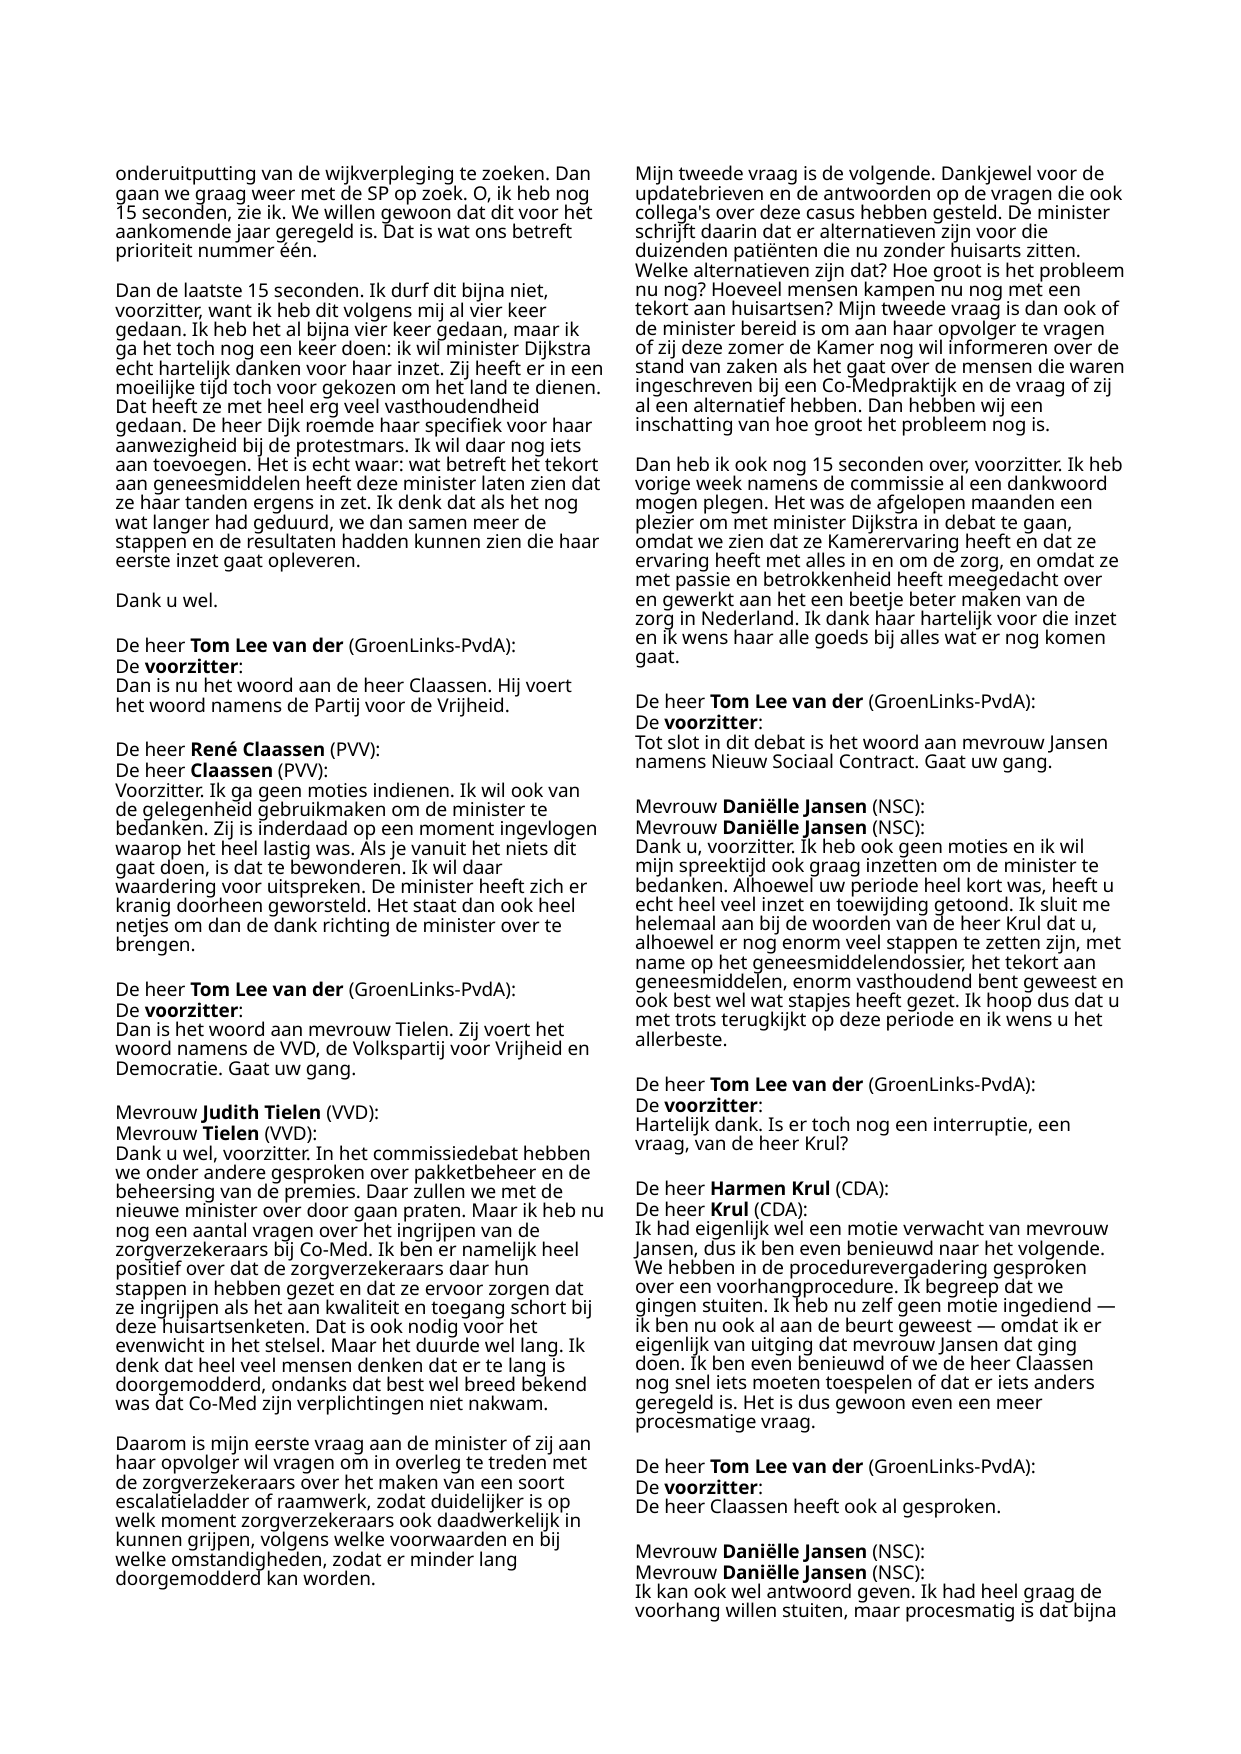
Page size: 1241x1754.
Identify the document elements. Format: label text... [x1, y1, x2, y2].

text De heer Harmen Krul (CDA): [635, 1175, 1125, 1201]
text De heer Tom Lee van der (GroenLinks-PvdA): [115, 632, 605, 658]
text Mevrouw Daniëlle Jansen (NSC): [635, 819, 1125, 838]
text De heer René Claassen (PVV): [115, 737, 605, 762]
text De heer Tom Lee van der (GroenLinks-PvdA): [635, 1071, 1125, 1097]
text De heer Claassen heeft ook al gesproken. [635, 1498, 1125, 1517]
text De voorzitter: [115, 1002, 605, 1021]
text Dank u, voorzitter. Ik heb ook geen moties en ik wil mijn spreektijd ook graag inzetten om de minister te bedanken. Alhoewel uw periode heel kort was, heeft u echt heel veel inzet en toewijding getoond. Ik sluit me helemaal aan bij de woorden van de heer Krul dat u, alhoewel er nog enorm veel stappen te zetten zijn, met name op het geneesmiddelendossier, het tekort aan geneesmiddelen, enorm vasthoudend bent geweest en ook best wel wat stapjes heeft gezet. Ik hoop dus dat u met trots terugkijkt op deze periode en ik wens u het allerbeste. [635, 838, 1125, 1050]
text Daarom is mijn eerste vraag aan de minister of zij aan haar opvolger wil vragen om in overleg te treden met de zorgverzekeraars over het maken van een soort escalatieladder of raamwerk, zodat duidelijker is op welk moment zorgverzekeraars ook daadwerkelijk in kunnen grijpen, volgens welke voorwaarden en bij welke omstandigheden, zodat er minder lang doorgemodderd kan worden. [115, 1435, 605, 1589]
text De voorzitter: [635, 1097, 1125, 1116]
text Dan heb ik ook nog 15 seconden over, voorzitter. Ik heb vorige week namens de commissie al een dankwoord mogen plegen. Het was de afgelopen maanden een plezier om met minister Dijkstra in debat te gaan, omdat we zien dat ze Kamerervaring heeft en dat ze ervaring heeft met alles in en om de zorg, en omdat ze met passie en betrokkenheid heeft meegedacht over en gewerkt aan het een beetje beter maken van de zorg in Nederland. Ik dank haar hartelijk voor die inzet en ik wens haar alle goeds bij alles wat er nog komen gaat. [635, 456, 1125, 668]
text Mevrouw Daniëlle Jansen (NSC): [635, 793, 1125, 819]
text Voorzitter. Ik ga geen moties indienen. Ik wil ook van de gelegenheid gebruikmaken om de minister te bedanken. Zij is inderdaad op een moment ingevlogen waarop het heel lastig was. Als je vanuit het niets dit gaat doen, is dat te bewonderen. Ik wil daar waardering voor uitspreken. De minister heeft zich er kranig doorheen geworsteld. Het staat dan ook heel netjes om dan de dank richting de minister over te brengen. [115, 782, 605, 955]
text Dan is nu het woord aan de heer Claassen. Hij voert het woord namens de Partij voor de Vrijheid. [115, 677, 605, 716]
text De heer Claassen (PVV): [115, 762, 605, 782]
text Mijn tweede vraag is de volgende. Dankjewel voor de updatebrieven en de antwoorden op de vragen die ook collega's over deze casus hebben gesteld. De minister schrijft daarin dat er alternatieven zijn voor die duizenden patiënten die nu zonder huisarts zitten. Welke alternatieven zijn dat? Hoe groot is het probleem nu nog? Hoeveel mensen kampen nu nog met een tekort aan huisartsen? Mijn tweede vraag is dan ook of de minister bereid is om aan haar opvolger te vragen of zij deze zomer de Kamer nog wil informeren over de stand van zaken als het gaat over de mensen die waren ingeschreven bij een Co-Medpraktijk en de vraag of zij al een alternatief hebben. Dan hebben wij een inschatting van hoe groot het probleem nog is. [635, 165, 1125, 435]
text Dan de laatste 15 seconden. Ik durf dit bijna niet, voorzitter, want ik heb dit volgens mij al vier keer gedaan. Ik heb het al bijna vier keer gedaan, maar ik ga het toch nog een keer doen: ik wil minister Dijkstra echt hartelijk danken voor haar inzet. Zij heeft er in een moeilijke tijd toch voor gekozen om het land te dienen. Dat heeft ze met heel erg veel vasthoudendheid gedaan. De heer Dijk roemde haar specifiek voor haar aanwezigheid bij de protestmars. Ik wil daar nog iets aan toevoegen. Het is echt waar: wat betreft het tekort aan geneesmiddelen heeft deze minister laten zien dat ze haar tanden ergens in zet. Ik denk dat als het nog wat langer had geduurd, we dan samen meer de stappen en de resultaten hadden kunnen zien die haar eerste inzet gaat opleveren. [115, 282, 605, 571]
text De voorzitter: [635, 1479, 1125, 1498]
text Dank u wel. [115, 592, 605, 611]
text Dan is het woord aan mevrouw Tielen. Zij voert het woord namens de VVD, de Volkspartij voor Vrijheid en Democratie. Gaat uw gang. [115, 1021, 605, 1079]
text Ik kan ook wel antwoord geven. Ik had heel graag de voorhang willen stuiten, maar procesmatig is dat bijna [635, 1583, 1125, 1622]
text Mevrouw Tielen (VVD): [115, 1125, 605, 1144]
text De heer Tom Lee van der (GroenLinks-PvdA): [635, 1453, 1125, 1479]
text De voorzitter: [635, 714, 1125, 734]
text Mevrouw Judith Tielen (VVD): [115, 1099, 605, 1125]
text Ik had eigenlijk wel een motie verwacht van mevrouw Jansen, dus ik ben even benieuwd naar het volgende. We hebben in de procedurevergadering gesproken over een voorhangprocedure. Ik begreep dat we gingen stuiten. Ik heb nu zelf geen motie ingediend — ik ben nu ook al aan de beurt geweest — omdat ik er eigenlijk van uitging dat mevrouw Jansen dat ging doen. Ik ben even benieuwd of we de heer Claassen nog snel iets moeten toespelen of dat er iets anders geregeld is. Het is dus gewoon even een meer procesmatige vraag. [635, 1220, 1125, 1432]
text De voorzitter: [115, 658, 605, 677]
text Hartelijk dank. Is er toch nog een interruptie, een vraag, van de heer Krul? [635, 1116, 1125, 1154]
text Mevrouw Daniëlle Jansen (NSC): [635, 1564, 1125, 1583]
text onderuitputting van de wijkverpleging te zoeken. Dan gaan we graag weer met de SP op zoek. O, ik heb nog 15 seconden, zie ik. We willen gewoon dat dit voor het aankomende jaar geregeld is. Dat is wat ons betreft prioriteit nummer één. [115, 165, 605, 262]
text Dank u wel, voorzitter. In het commissiedebat hebben we onder andere gesproken over pakketbeheer en de beheersing van de premies. Daar zullen we met de nieuwe minister over door gaan praten. Maar ik heb nu nog een aantal vragen over het ingrijpen van de zorgverzekeraars bij Co-Med. Ik ben er namelijk heel positief over dat de zorgverzekeraars daar hun stappen in hebben gezet en dat ze ervoor zorgen dat ze ingrijpen als het aan kwaliteit en toegang schort bij deze huisartsenketen. Dat is ook nodig voor het evenwicht in het stelsel. Maar het duurde wel lang. Ik denk dat heel veel mensen denken dat er te lang is doorgemodderd, ondanks dat best wel breed bekend was dat Co-Med zijn verplichtingen niet nakwam. [115, 1144, 605, 1414]
text Mevrouw Daniëlle Jansen (NSC): [635, 1538, 1125, 1564]
text De heer Tom Lee van der (GroenLinks-PvdA): [635, 689, 1125, 714]
text De heer Tom Lee van der (GroenLinks-PvdA): [115, 976, 605, 1002]
text Tot slot in dit debat is het woord aan mevrouw Jansen namens Nieuw Sociaal Contract. Gaat uw gang. [635, 734, 1125, 772]
text De heer Krul (CDA): [635, 1201, 1125, 1220]
